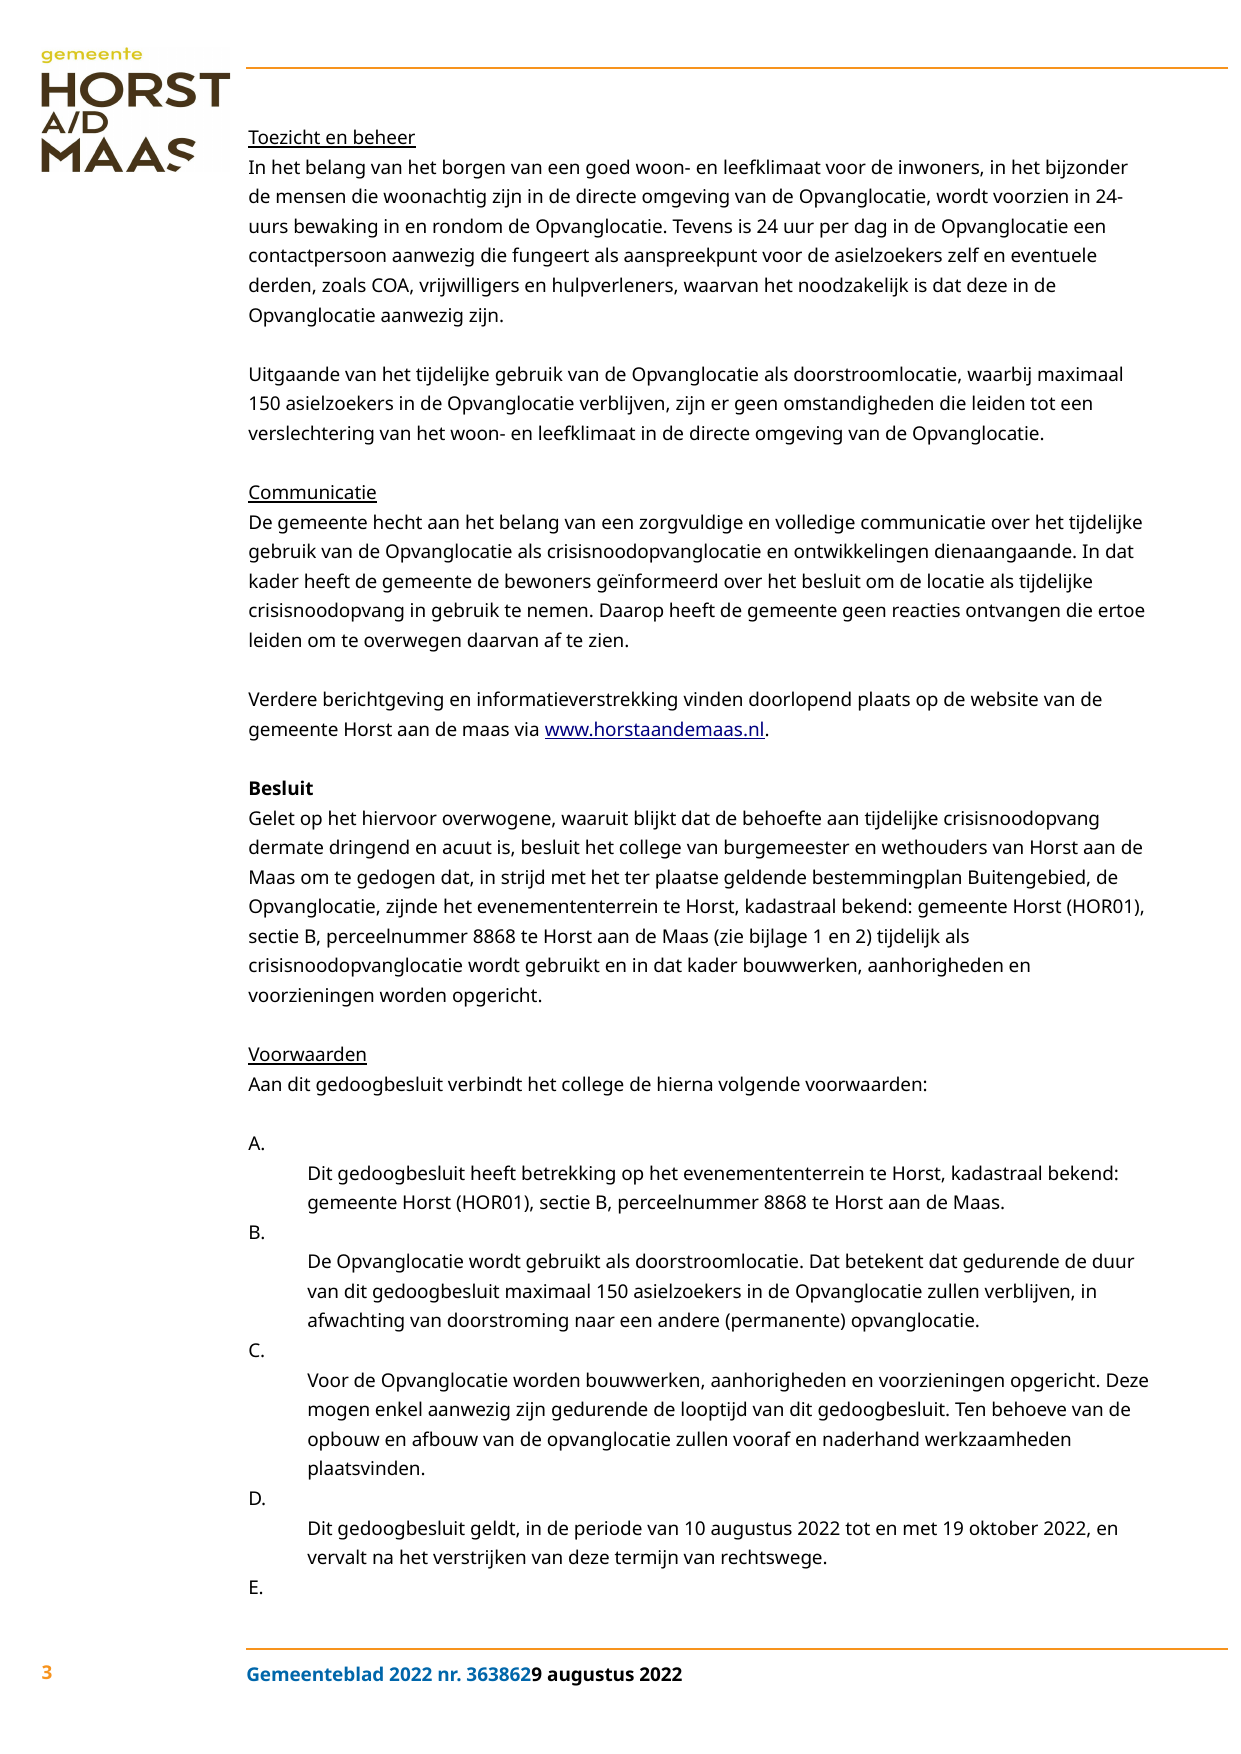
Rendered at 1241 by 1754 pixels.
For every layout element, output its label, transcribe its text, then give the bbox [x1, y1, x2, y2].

text Voorwaarden [248, 1041, 1152, 1067]
text In het belang van het borgen van een goed woon- en leefklimaat voor de inwoners, in het bijzonder de mensen die woonachtig zijn in de directe omgeving van de Opvanglocatie, wordt voorzien in 24-uurs bewaking in en rondom de Opvanglocatie. Tevens is 24 uur per dag in de Opvanglocatie een contactpersoon aanwezig die fungeert als aanspreekpunt voor de asielzoekers zelf en eventuele derden, zoals COA, vrijwilligers en hulpverleners, waarvan het noodzakelijk is dat deze in de Opvanglocatie aanwezig zijn. [248, 154, 1152, 328]
list Dit gedoogbesluit heeft betrekking op het evenemententerrein te Horst, kadastraal bekend: gemeente Horst (HOR01), sectie B, perceelnummer 8868 te Horst aan de Maas. [248, 1160, 1152, 1215]
picture [41, 47, 231, 172]
text Communicatie [248, 479, 1152, 505]
text Verdere berichtgeving en informatieverstrekking vinden doorlopend plaats op de website van de gemeente Horst aan de maas via www.horstaandemaas.nl. [248, 686, 1152, 742]
text Gelet op het hiervoor overwogene, waaruit blijkt dat de behoefte aan tijdelijke crisisnoodopvang dermate dringend en acuut is, besluit het college van burgemeester en wethouders van Horst aan de Maas om te gedogen dat, in strijd met het ter plaatse geldende bestemmingplan Buitengebied, de Opvanglocatie, zijnde het evenemententerrein te Horst, kadastraal bekend: gemeente Horst (HOR01), sectie B, perceelnummer 8868 te Horst aan de Maas (zie bijlage 1 en 2) tijdelijk als crisisnoodopvanglocatie wordt gebruikt en in dat kader bouwwerken, aanhorigheden en voorzieningen worden opgericht. [248, 805, 1152, 1008]
list Voor de Opvanglocatie worden bouwwerken, aanhorigheden en voorzieningen opgericht. Deze mogen enkel aanwezig zijn gedurende de looptijd van dit gedoogbesluit. Ten behoeve van de opbouw en afbouw van de opvanglocatie zullen vooraf en naderhand werkzaamheden plaatsvinden. [248, 1367, 1152, 1481]
text Uitgaande van het tijdelijke gebruik van de Opvanglocatie als doorstroomlocatie, waarbij maximaal 150 asielzoekers in de Opvanglocatie verblijven, zijn er geen omstandigheden die leiden tot een verslechtering van het woon- en leefklimaat in de directe omgeving van de Opvanglocatie. [248, 361, 1152, 446]
list De Opvanglocatie wordt gebruikt als doorstroomlocatie. Dat betekent dat gedurende de duur van dit gedoogbesluit maximaal 150 asielzoekers in de Opvanglocatie zullen verblijven, in afwachting van doorstroming naar een andere (permanente) opvanglocatie. [248, 1248, 1152, 1333]
text Toezicht en beheer [248, 124, 1152, 150]
text De gemeente hecht aan het belang van een zorgvuldige en volledige communicatie over het tijdelijke gebruik van de Opvanglocatie als crisisnoodopvanglocatie en ontwikkelingen dienaangaande. In dat kader heeft de gemeente de bewoners geïnformeerd over het besluit om de locatie als tijdelijke crisisnoodopvang in gebruik te nemen. Daarop heeft de gemeente geen reacties ontvangen die ertoe leiden om te overwegen daarvan af te zien. [248, 509, 1152, 653]
text Aan dit gedoogbesluit verbindt het college de hierna volgende voorwaarden: [248, 1071, 1152, 1097]
list Dit gedoogbesluit geldt, in de periode van 10 augustus 2022 tot en met 19 oktober 2022, en vervalt na het verstrijken van deze termijn van rechtswege. [248, 1515, 1152, 1570]
text Besluit [248, 775, 1152, 801]
